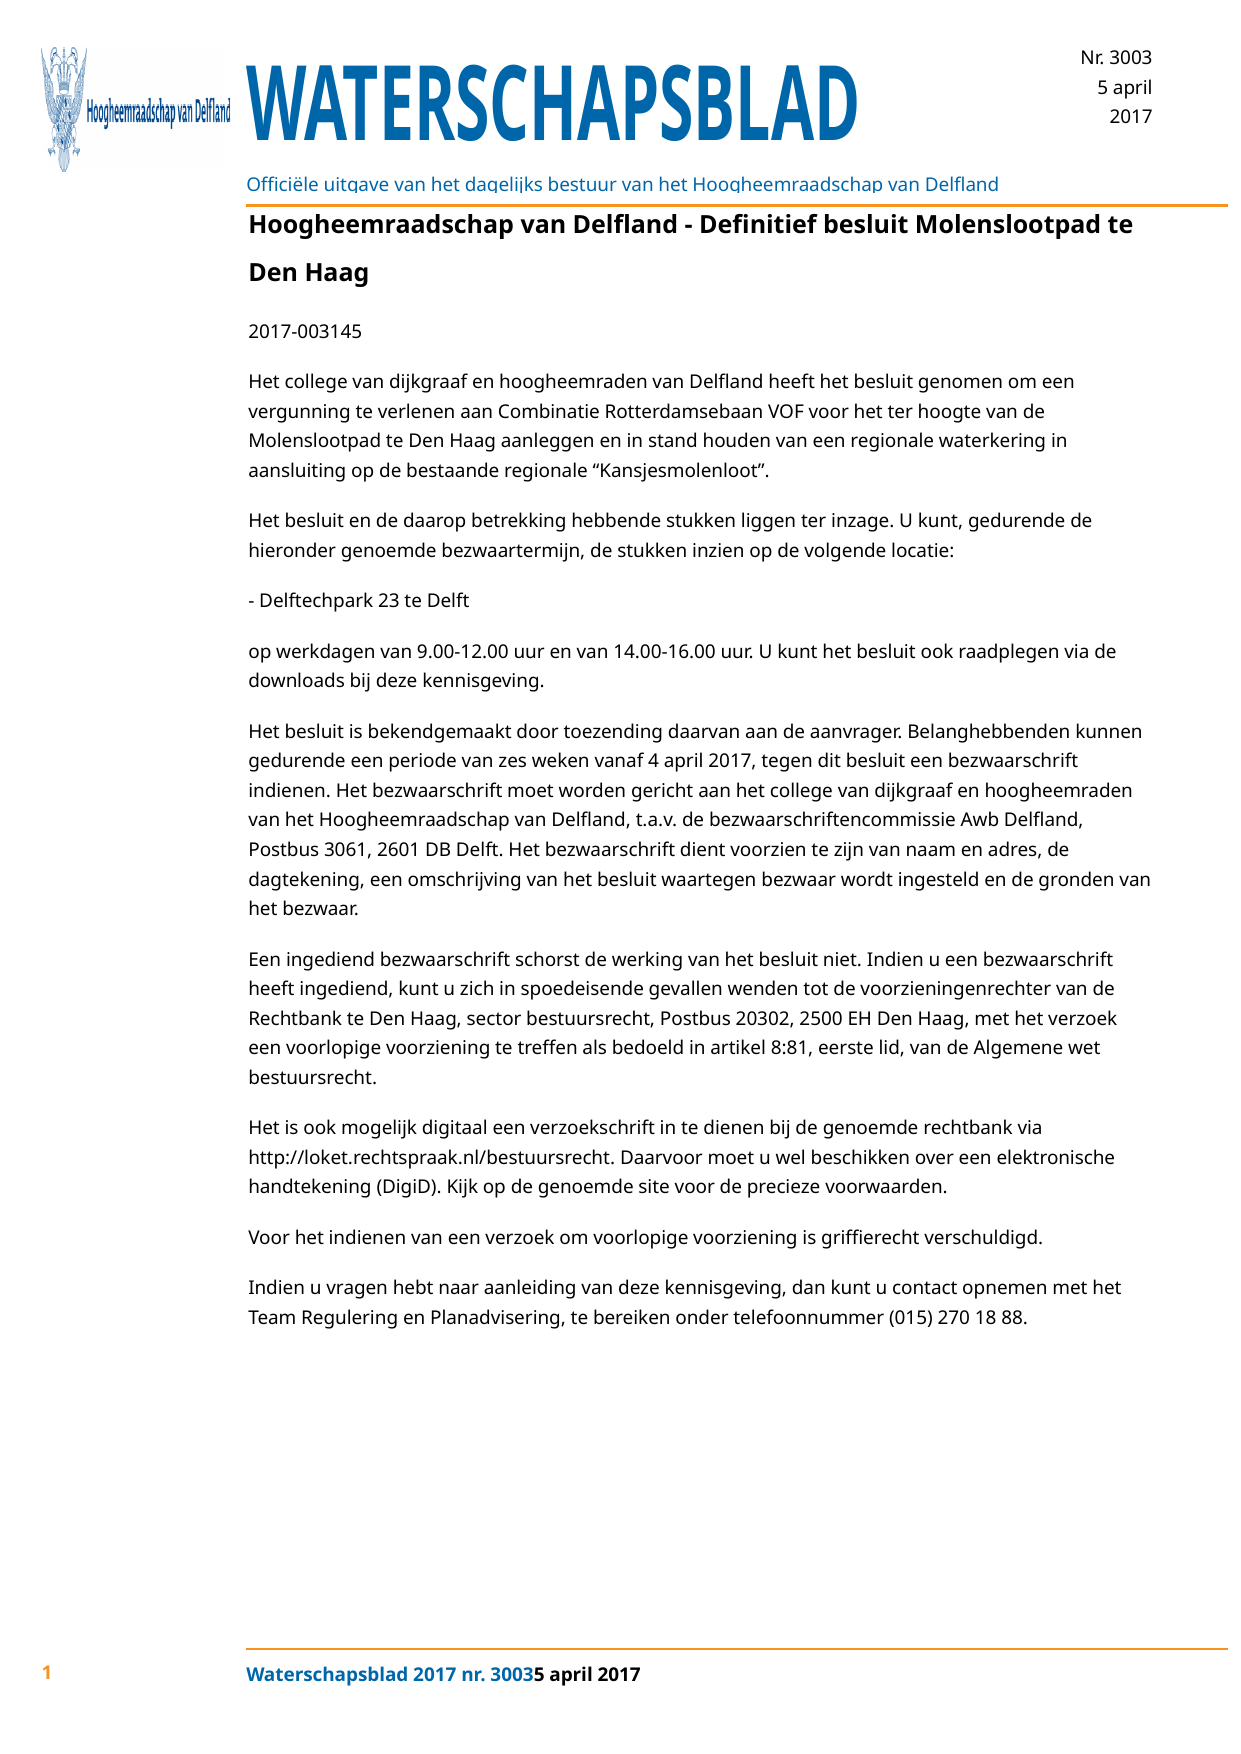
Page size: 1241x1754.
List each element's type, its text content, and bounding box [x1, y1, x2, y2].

text - Delftechpark 23 te Delft [248, 587, 1152, 613]
text Het besluit en de daarop betrekking hebbende stukken liggen ter inzage. U kunt, gedurende de hieronder genoemde bezwaartermijn, de stukken inzien op de volgende locatie: [248, 507, 1152, 563]
text Een ingediend bezwaarschrift schorst de werking van het besluit niet. Indien u een bezwaarschrift heeft ingediend, kunt u zich in spoedeisende gevallen wenden tot de voorzieningenrechter van de Rechtbank te Den Haag, sector bestuursrecht, Postbus 20302, 2500 EH Den Haag, met het verzoek een voorlopige voorziening te treffen als bedoeld in artikel 8:81, eerste lid, van de Algemene wet bestuursrecht. [248, 946, 1152, 1090]
text Indien u vragen hebt naar aanleiding van deze kennisgeving, dan kunt u contact opnemen met het Team Regulering en Planadvisering, te bereiken onder telefoonnummer (015) 270 18 88. [248, 1274, 1152, 1330]
text op werkdagen van 9.00-12.00 uur en van 14.00-16.00 uur. U kunt het besluit ook raadplegen via de downloads bij deze kennisgeving. [248, 638, 1152, 693]
text Het college van dijkgraaf en hoogheemraden van Delfland heeft het besluit genomen om een vergunning te verlenen aan Combinatie Rotterdamsebaan VOF voor het ter hoogte van de Molenslootpad te Den Haag aanleggen en in stand houden van een regionale waterkering in aansluiting op de bestaande regionale “Kansjesmolenloot”. [248, 368, 1152, 483]
text Hoogheemraadschap van Delfland - Definitief besluit Molenslootpad te Den Haag [248, 207, 1152, 288]
text Het is ook mogelijk digitaal een verzoekschrift in te dienen bij de genoemde rechtbank via http://loket.rechtspraak.nl/bestuursrecht. Daarvoor moet u wel beschikken over een elektronische handtekening (DigiD). Kijk op de genoemde site voor de precieze voorwaarden. [248, 1114, 1152, 1199]
text Het besluit is bekendgemaakt door toezending daarvan aan de aanvrager. Belanghebbenden kunnen gedurende een periode van zes weken vanaf 4 april 2017, tegen dit besluit een bezwaarschrift indienen. Het bezwaarschrift moet worden gericht aan het college van dijkgraaf en hoogheemraden van het Hoogheemraadschap van Delfland, t.a.v. de bezwaarschriftencommissie Awb Delfland, Postbus 3061, 2601 DB Delft. Het bezwaarschrift dient voorzien te zijn van naam en adres, de dagtekening, een omschrijving van het besluit waartegen bezwaar wordt ingesteld en de gronden van het bezwaar. [248, 718, 1152, 921]
picture [41, 47, 231, 172]
text 2017-003145 [248, 318, 1152, 344]
text Voor het indienen van een verzoek om voorlopige voorziening is griffierecht verschuldigd. [248, 1224, 1152, 1250]
